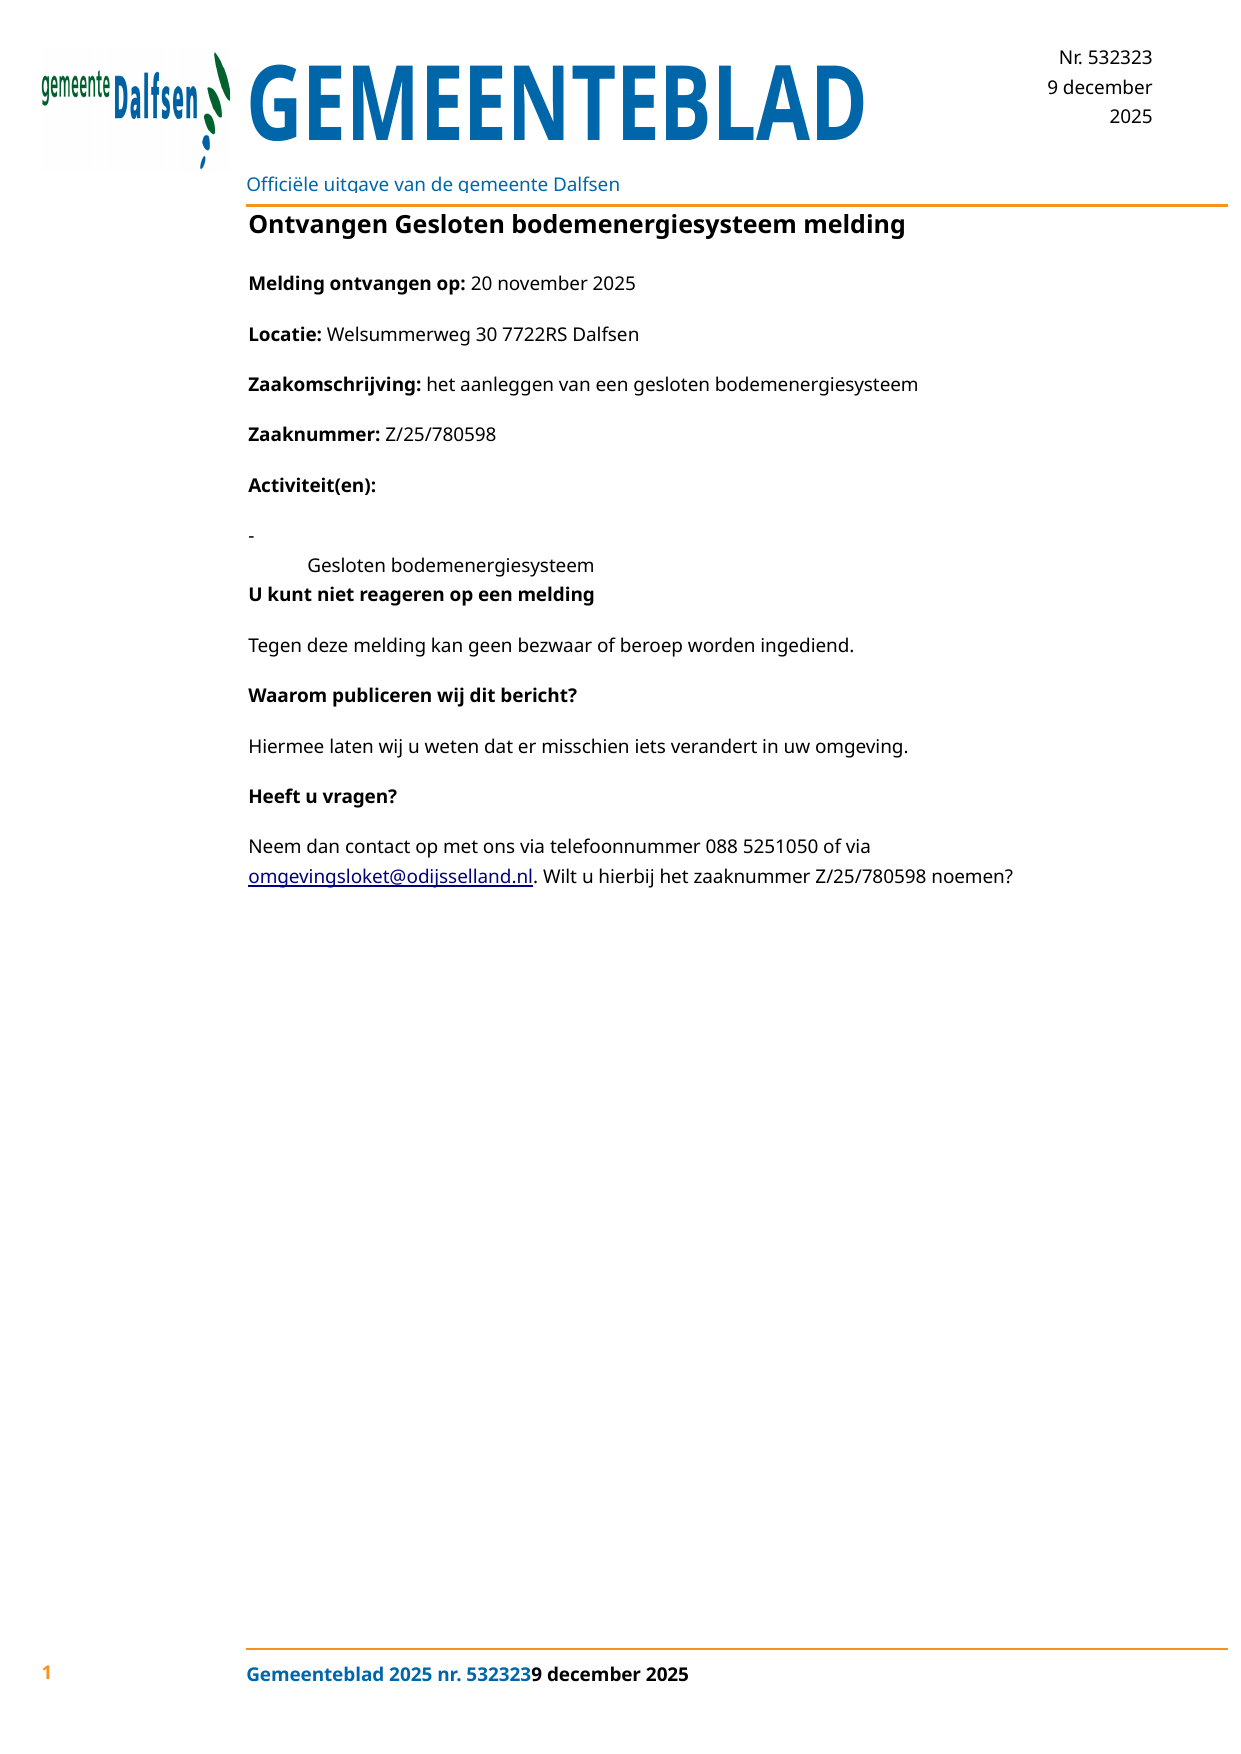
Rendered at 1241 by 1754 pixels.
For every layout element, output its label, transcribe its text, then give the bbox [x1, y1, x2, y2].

text Waarom publiceren wij dit bericht? [248, 682, 1152, 708]
list Gesloten bodemenergiesysteem [248, 552, 1152, 578]
text Hiermee laten wij u weten dat er misschien iets verandert in uw omgeving. [248, 733, 1152, 758]
text Heeft u vragen? [248, 783, 1152, 809]
text Zaakomschrijving: het aanleggen van een gesloten bodemenergiesysteem [248, 371, 1152, 397]
text Zaaknummer: Z/25/780598 [248, 422, 1152, 447]
text Tegen deze melding kan geen bezwaar of beroep worden ingediend. [248, 632, 1152, 658]
text Ontvangen Gesloten bodemenergiesysteem melding [248, 207, 1152, 241]
text Neem dan contact op met ons via telefoonnummer 088 5251050 of via omgevingsloket@odijsselland.nl. Wilt u hierbij het zaaknummer Z/25/780598 noemen? [248, 834, 1152, 889]
text Activiteit(en): [248, 472, 1152, 498]
text Melding ontvangen op: 20 november 2025 [248, 270, 1152, 296]
text U kunt niet reageren op een melding [248, 582, 1152, 607]
picture [41, 47, 231, 172]
text Locatie: Welsummerweg 30 7722RS Dalfsen [248, 321, 1152, 346]
